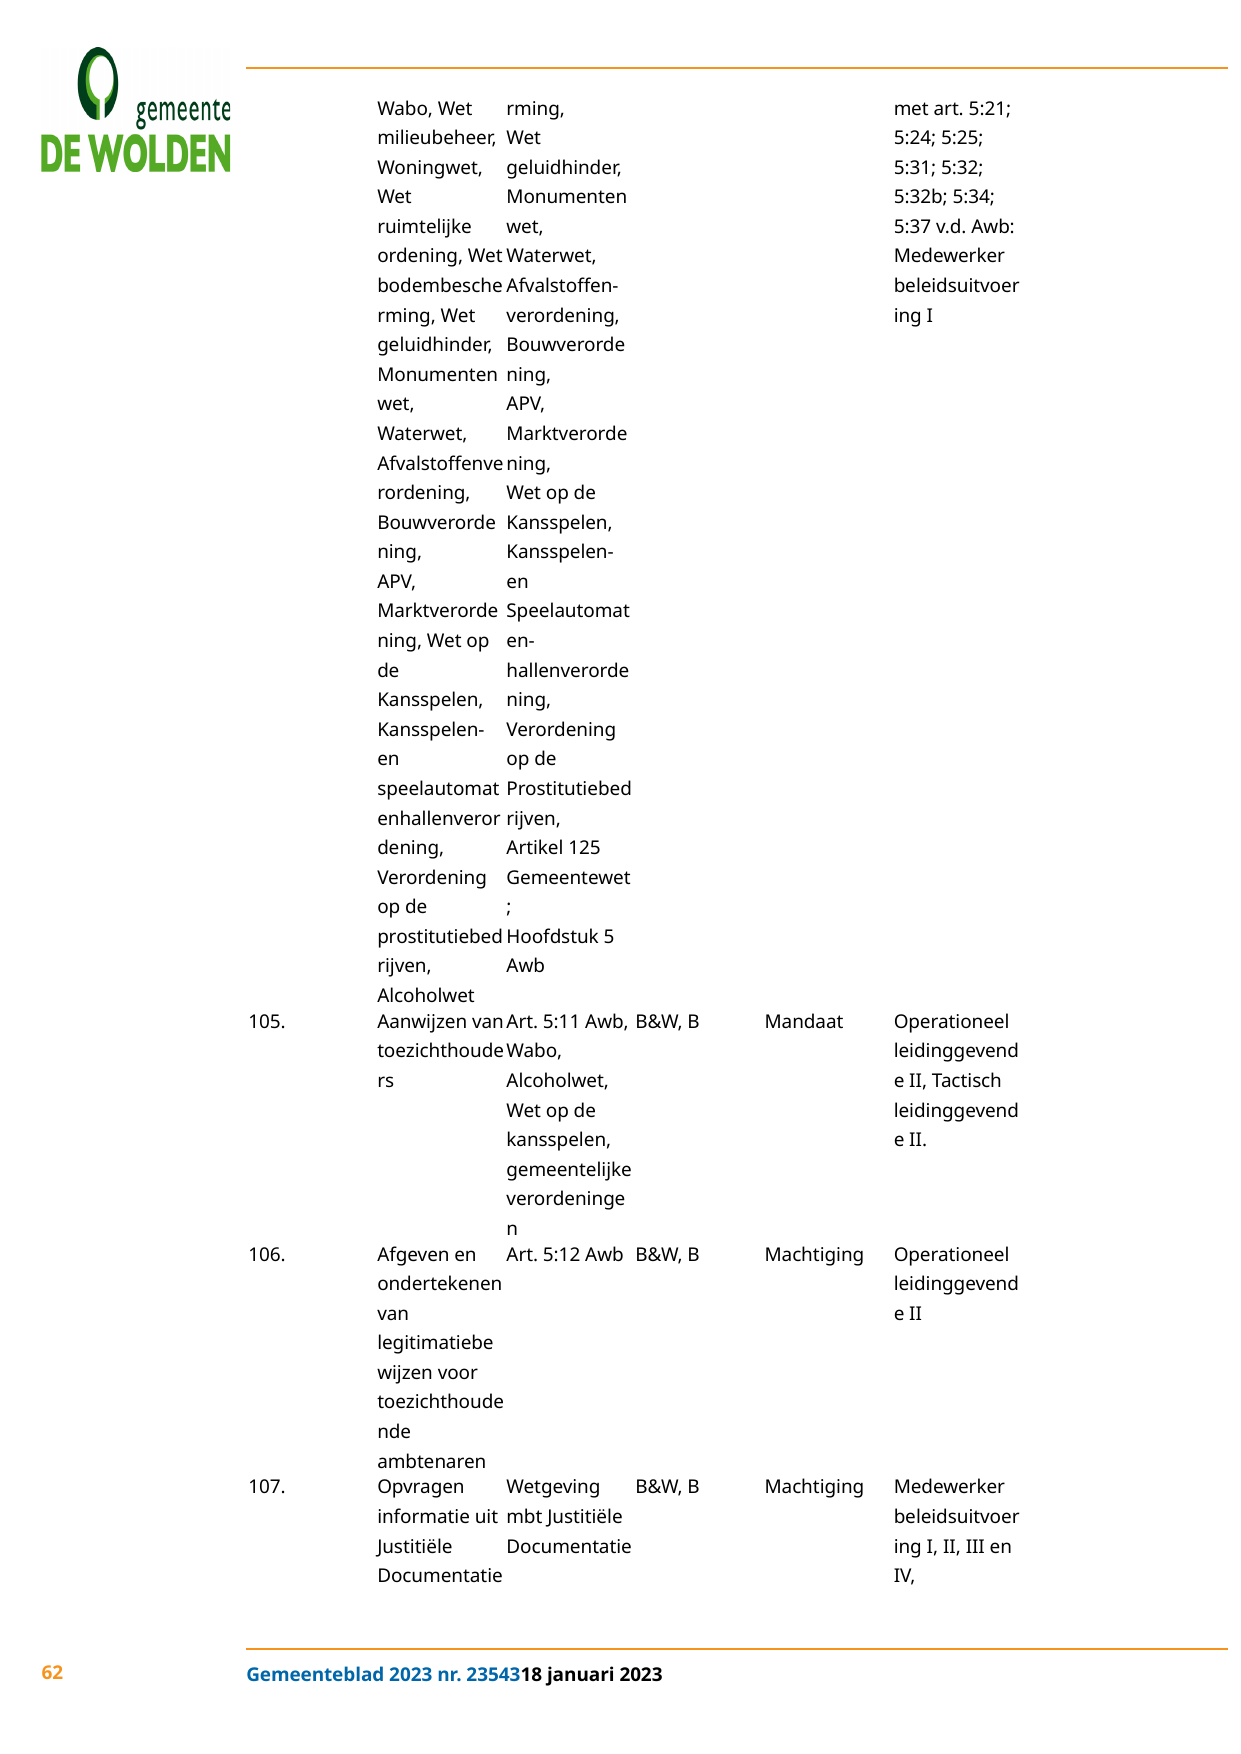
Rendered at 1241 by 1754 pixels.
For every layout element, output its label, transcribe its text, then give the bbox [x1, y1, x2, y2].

table_cell [248, 1241, 377, 1474]
table_cell Operationeel leidinggevende II, Tactisch leidinggevende II. [894, 1008, 1022, 1241]
table_cell rming, Wet geluidhinder, Monumentenwet, Waterwet, Afvalstoffen-verordening, Bouwverordening, APV, Marktverordening, Wet op de Kansspelen, Kansspelen- en Speelautomaten-hallenverordening, Verordening op de Prostitutiebedrijven, Artikel 125 Gemeentewet; Hoofdstuk 5 Awb [506, 95, 635, 1008]
picture [41, 47, 231, 172]
table_cell Art. 5:12 Awb [506, 1241, 635, 1474]
table_cell [1023, 1241, 1152, 1474]
table_cell B&W, B [635, 1008, 764, 1241]
table_cell [248, 1008, 377, 1241]
table_cell Aanwijzen van toezichthouders [377, 1008, 506, 1241]
table_cell Medewerker beleidsuitvoering I, II, III en IV, [894, 1474, 1022, 1588]
table_cell met art. 5:21; 5:24; 5:25; 5:31; 5:32; 5:32b; 5:34; 5:37 v.d. Awb: Medewerker beleidsuitvoering I [894, 95, 1022, 1008]
table_cell [635, 95, 764, 1008]
table_cell Machtiging [764, 1241, 893, 1474]
table_cell Afgeven en ondertekenen van legitimatiebewijzen voor toezichthoudende ambtenaren [377, 1241, 506, 1474]
table_cell Opvragen informatie uit Justitiële Documentatie [377, 1474, 506, 1588]
table_cell [1023, 1474, 1152, 1588]
table_cell [1023, 95, 1152, 1008]
table_cell Wetgeving mbt Justitiële Documentatie [506, 1474, 635, 1588]
table_cell B&W, B [635, 1474, 764, 1588]
table_cell B&W, B [635, 1241, 764, 1474]
table_cell Mandaat [764, 1008, 893, 1241]
table_cell Wabo, Wet milieubeheer, Woningwet, Wet ruimtelijke ordening, Wet bodembescherming, Wet geluidhinder, Monumentenwet, Waterwet, Afvalstoffenverordening, Bouwverordening, APV, Marktverordening, Wet op de Kansspelen, Kansspelen- en speelautomatenhallenverordening, Verordening op de prostitutiebedrijven, Alcoholwet [377, 95, 506, 1008]
table_cell [1023, 1008, 1152, 1241]
table_cell Operationeel leidinggevende II [894, 1241, 1022, 1474]
table_cell Machtiging [764, 1474, 893, 1588]
table_cell Art. 5:11 Awb, Wabo, Alcoholwet, Wet op de kansspelen, gemeentelijke verordeningen [506, 1008, 635, 1241]
table_cell [248, 95, 377, 1008]
table_cell [764, 95, 893, 1008]
table_cell [248, 1474, 377, 1588]
